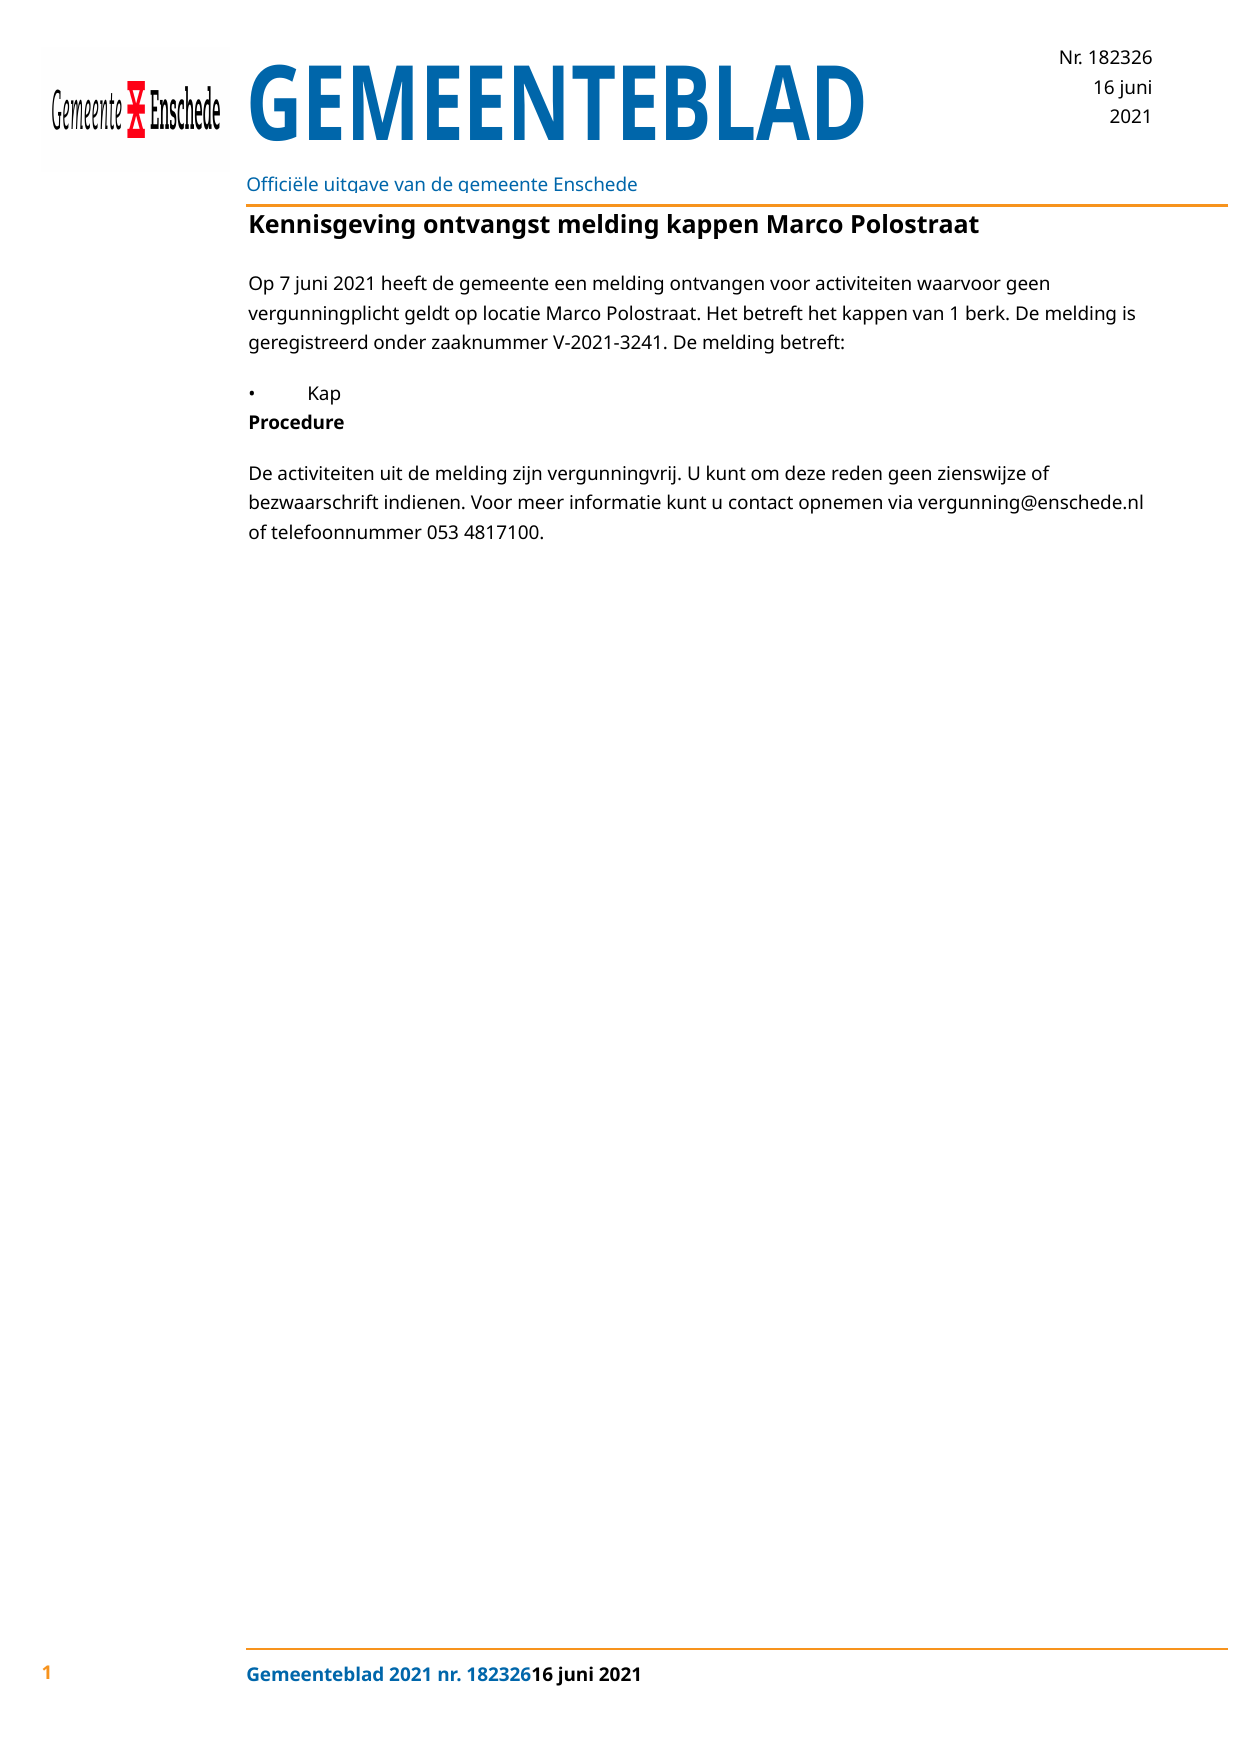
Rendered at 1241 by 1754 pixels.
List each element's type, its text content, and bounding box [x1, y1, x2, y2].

list Kap [248, 380, 1152, 406]
text De activiteiten uit de melding zijn vergunningvrij. U kunt om deze reden geen zienswijze of bezwaarschrift indienen. Voor meer informatie kunt u contact opnemen via vergunning@enschede.nl of telefoonnummer 053 4817100. [248, 460, 1152, 545]
text Op 7 juni 2021 heeft de gemeente een melding ontvangen voor activiteiten waarvoor geen vergunningplicht geldt op locatie Marco Polostraat. Het betreft het kappen van 1 berk. De melding is geregistreerd onder zaaknummer V-2021-3241. De melding betreft: [248, 270, 1152, 355]
text Procedure [248, 409, 1152, 435]
picture [41, 47, 231, 172]
text Kennisgeving ontvangst melding kappen Marco Polostraat [248, 207, 1152, 241]
